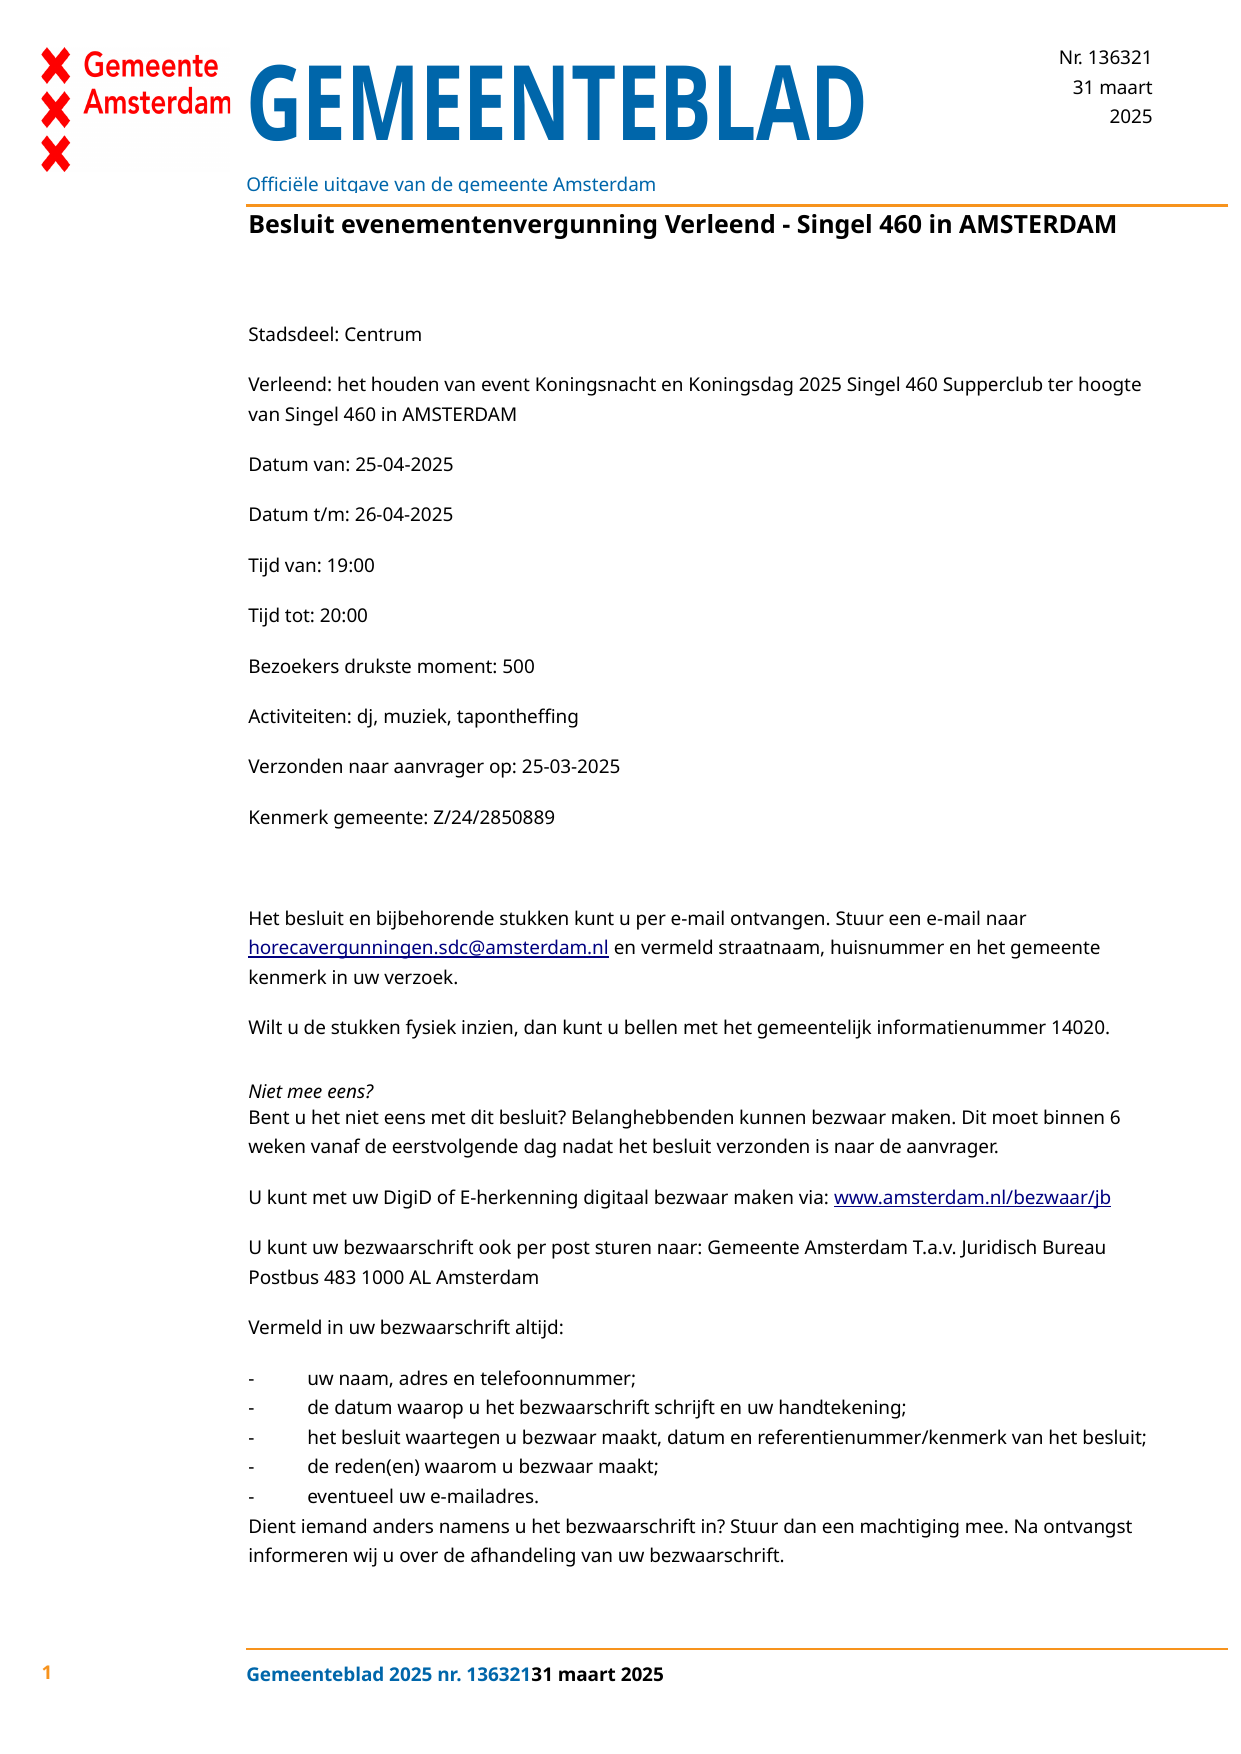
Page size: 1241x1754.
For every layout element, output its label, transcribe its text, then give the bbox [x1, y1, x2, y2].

list eventueel uw e-mailadres. [248, 1483, 1152, 1509]
text Verleend: het houden van event Koningsnacht en Koningsdag 2025 Singel 460 Supperclub ter hoogte van Singel 460 in AMSTERDAM [248, 371, 1152, 426]
text Bent u het niet eens met dit besluit? Belanghebbenden kunnen bezwaar maken. Dit moet binnen 6 weken vanaf de eerstvolgende dag nadat het besluit verzonden is naar de aanvrager. [248, 1104, 1152, 1159]
picture [41, 47, 231, 172]
text Tijd van: 19:00 [248, 552, 1152, 578]
text U kunt uw bezwaarschrift ook per post sturen naar: Gemeente Amsterdam T.a.v. Juridisch Bureau Postbus 483 1000 AL Amsterdam [248, 1234, 1152, 1290]
text Het besluit en bijbehorende stukken kunt u per e-mail ontvangen. Stuur een e-mail naar horecavergunningen.sdc@amsterdam.nl en vermeld straatnaam, huisnummer en het gemeente kenmerk in uw verzoek. [248, 905, 1152, 990]
text Bezoekers drukste moment: 500 [248, 653, 1152, 678]
text Tijd tot: 20:00 [248, 602, 1152, 628]
text Stadsdeel: Centrum [248, 321, 1152, 346]
text U kunt met uw DigiD of E-herkenning digitaal bezwaar maken via: www.amsterdam.nl/bezwaar/jb [248, 1184, 1152, 1210]
text Activiteiten: dj, muziek, tapontheffing [248, 703, 1152, 729]
list de datum waarop u het bezwaarschrift schrijft en uw handtekening; [248, 1394, 1152, 1420]
text Besluit evenementenvergunning Verleend - Singel 460 in AMSTERDAM [248, 207, 1152, 241]
text Datum t/m: 26-04-2025 [248, 502, 1152, 527]
list de reden(en) waarom u bezwaar maakt; [248, 1454, 1152, 1479]
list uw naam, adres en telefoonnummer; [248, 1365, 1152, 1391]
text Verzonden naar aanvrager op: 25-03-2025 [248, 754, 1152, 779]
text Niet mee eens? [248, 1078, 1152, 1104]
text Vermeld in uw bezwaarschrift altijd: [248, 1314, 1152, 1340]
text Wilt u de stukken fysiek inzien, dan kunt u bellen met het gemeentelijk informatienummer 14020. [248, 1014, 1152, 1040]
text Kenmerk gemeente: Z/24/2850889 [248, 804, 1152, 830]
text Datum van: 25-04-2025 [248, 451, 1152, 477]
list het besluit waartegen u bezwaar maakt, datum en referentienummer/kenmerk van het besluit; [248, 1424, 1152, 1450]
text Dient iemand anders namens u het bezwaarschrift in? Stuur dan een machtiging mee. Na ontvangst informeren wij u over de afhandeling van uw bezwaarschrift. [248, 1513, 1152, 1568]
